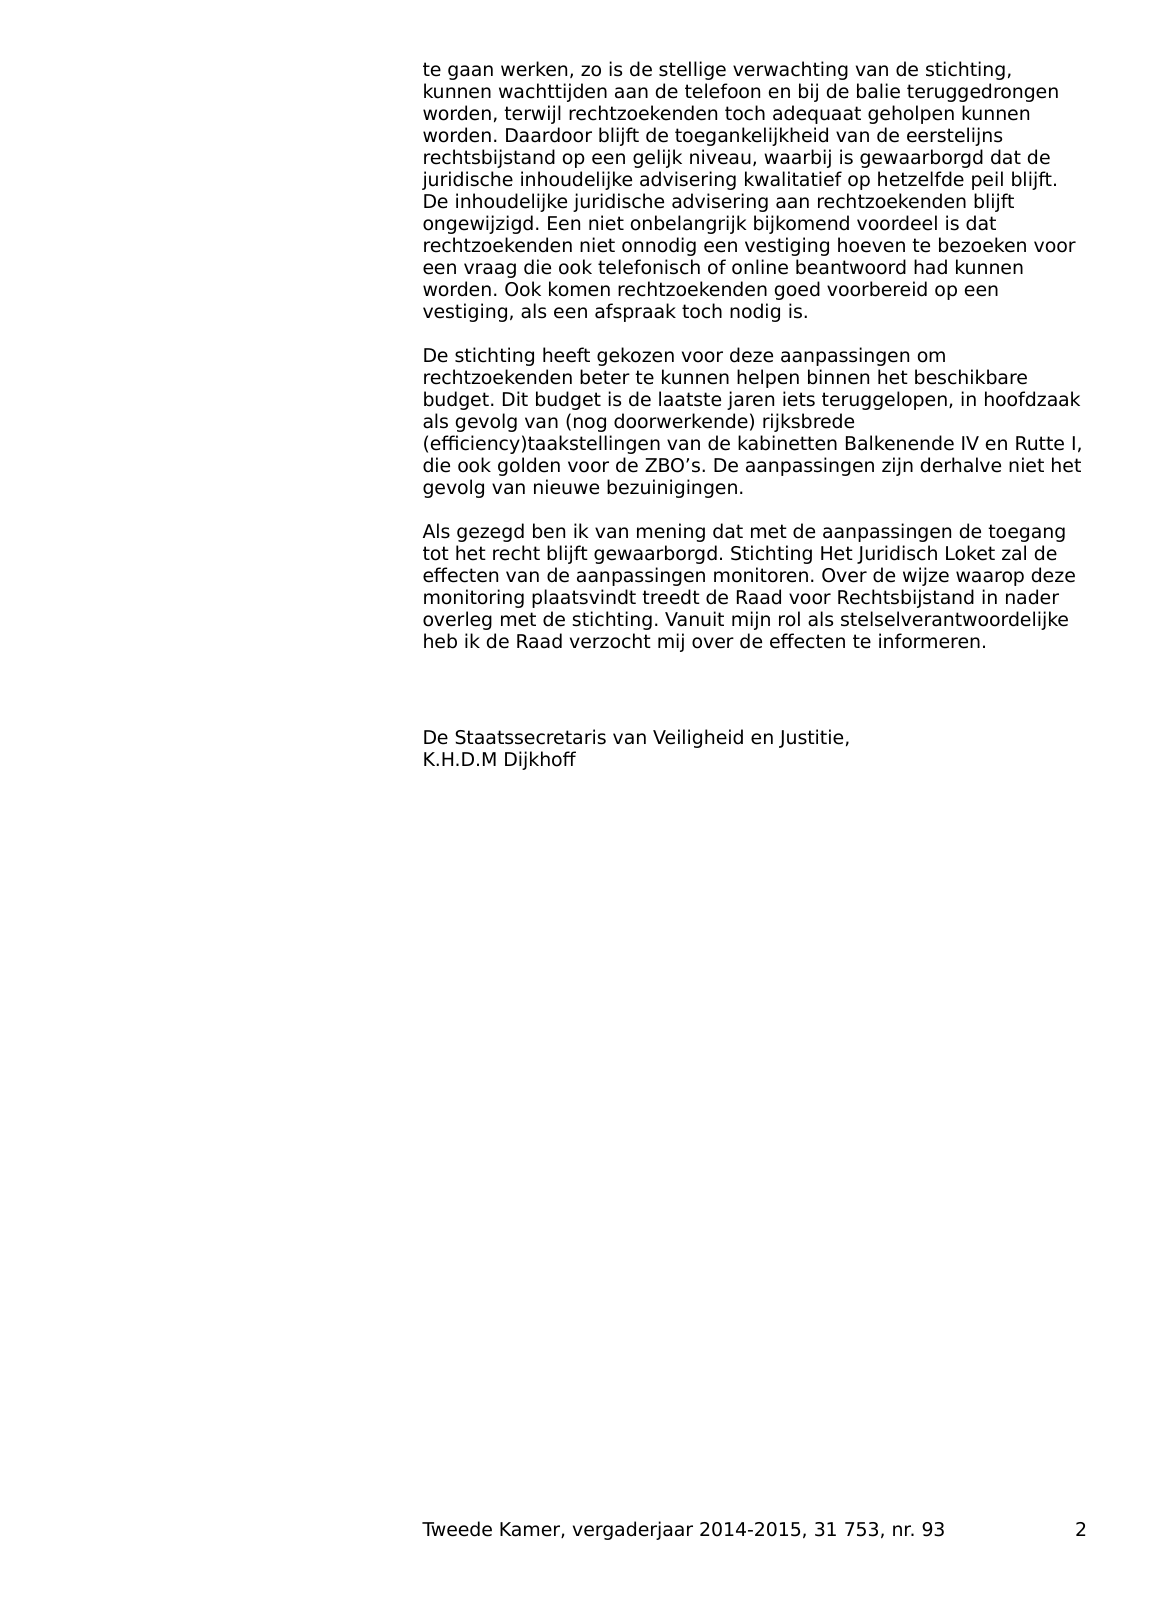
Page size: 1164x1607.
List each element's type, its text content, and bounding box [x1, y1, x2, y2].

text De stichting heeft gekozen voor deze aanpassingen om rechtzoekenden beter te kunnen helpen binnen het beschikbare budget. Dit budget is de laatste jaren iets teruggelopen, in hoofdzaak als gevolg van (nog doorwerkende) rijksbrede (efficiency)taakstellingen van de kabinetten Balkenende IV en Rutte I, die ook golden voor de ZBO’s. De aanpassingen zijn derhalve niet het gevolg van nieuwe bezuinigingen. [422, 345, 1087, 499]
text te gaan werken, zo is de stellige verwachting van de stichting, kunnen wachttijden aan de telefoon en bij de balie teruggedrongen worden, terwijl rechtzoekenden toch adequaat geholpen kunnen worden. Daardoor blijft de toegankelijkheid van de eerstelijns rechtsbijstand op een gelijk niveau, waarbij is gewaarborgd dat de juridische inhoudelijke advisering kwalitatief op hetzelfde peil blijft. De inhoudelijke juridische advisering aan rechtzoekenden blijft ongewijzigd. Een niet onbelangrijk bijkomend voordeel is dat rechtzoekenden niet onnodig een vestiging hoeven te bezoeken voor een vraag die ook telefonisch of online beantwoord had kunnen worden. Ook komen rechtzoekenden goed voorbereid op een vestiging, als een afspraak toch nodig is. [422, 59, 1087, 323]
text Als gezegd ben ik van mening dat met de aanpassingen de toegang tot het recht blijft gewaarborgd. Stichting Het Juridisch Loket zal de effecten van de aanpassingen monitoren. Over de wijze waarop deze monitoring plaatsvindt treedt de Raad voor Rechtsbijstand in nader overleg met de stichting. Vanuit mijn rol als stelselverantwoordelijke heb ik de Raad verzocht mij over de effecten te informeren. [422, 521, 1087, 653]
text De Staatssecretaris van Veiligheid en Justitie, K.H.D.M Dijkhoff [422, 727, 1087, 771]
